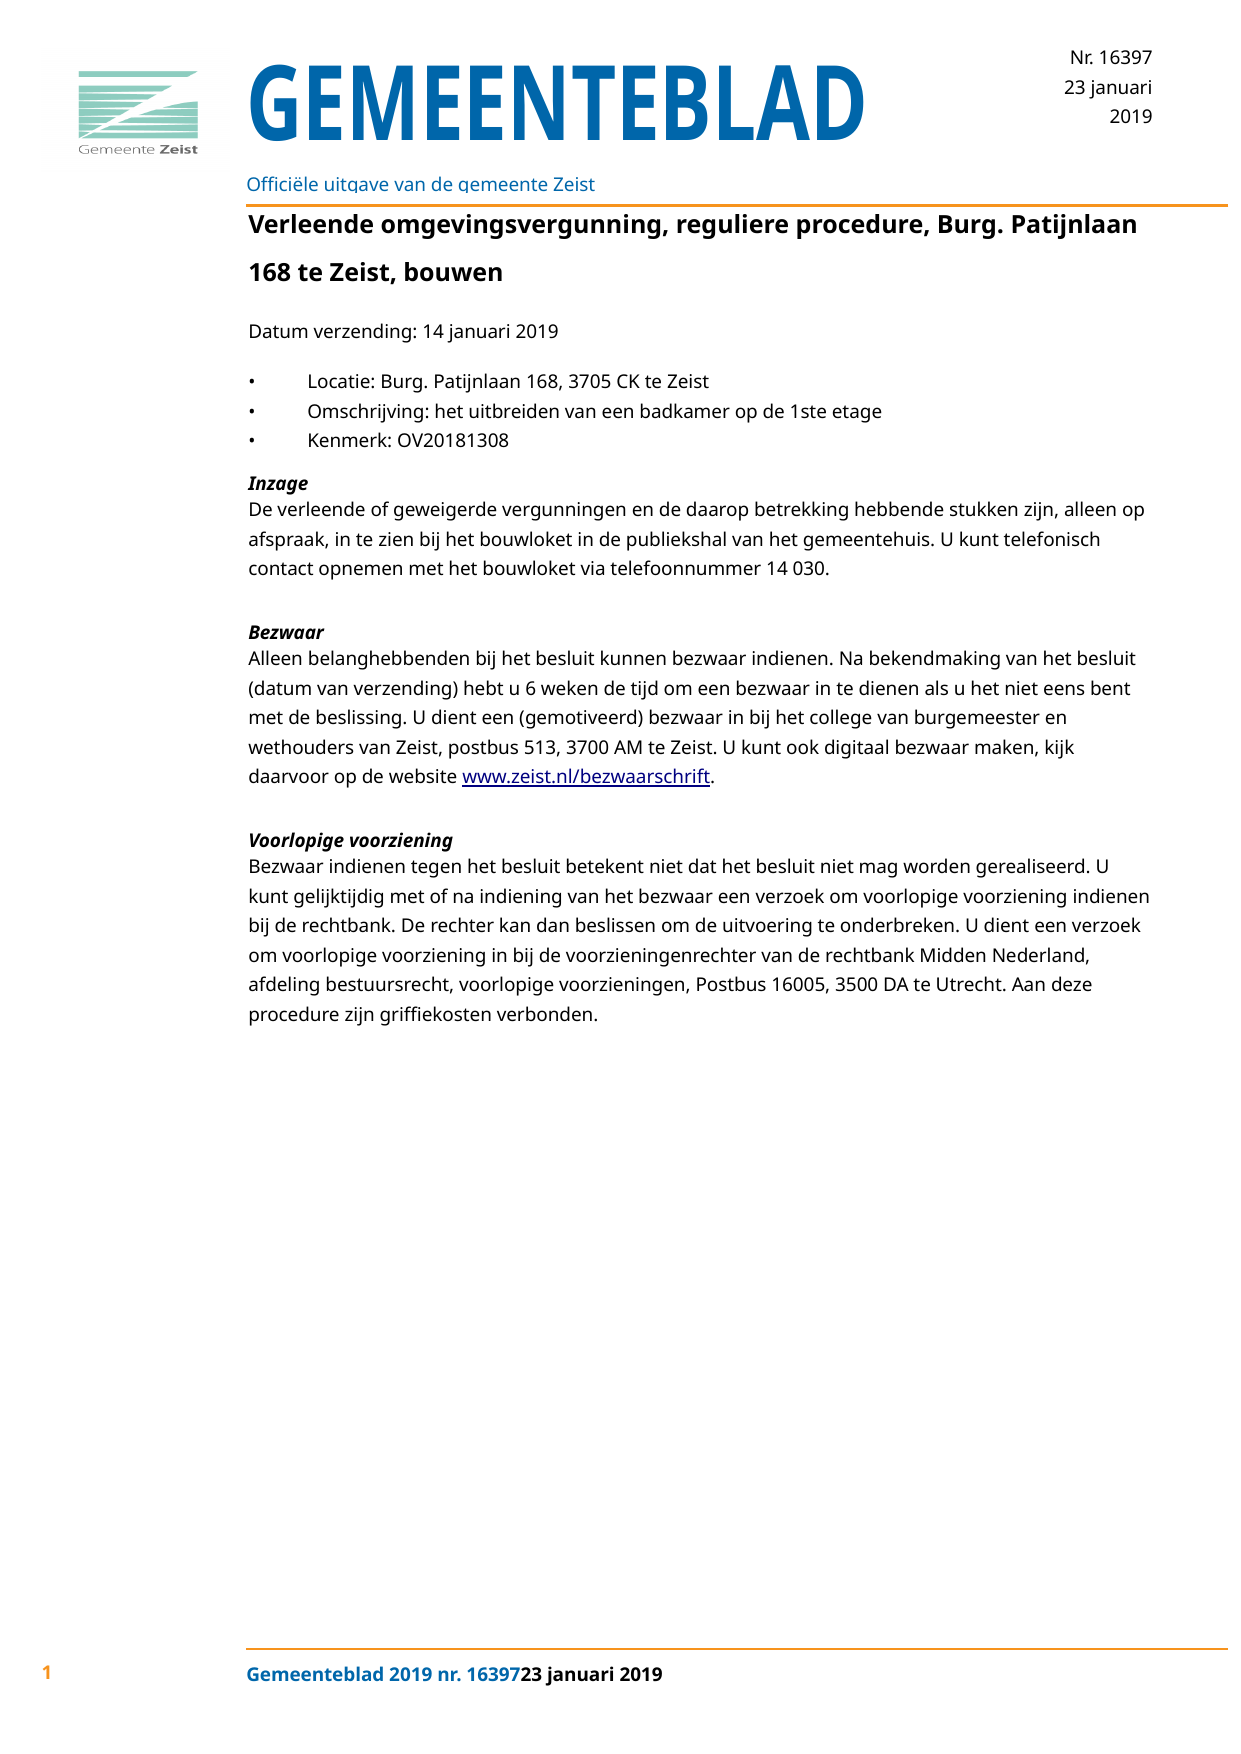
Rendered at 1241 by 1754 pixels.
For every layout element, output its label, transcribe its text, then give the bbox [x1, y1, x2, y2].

text De verleende of geweigerde vergunningen en de daarop betrekking hebbende stukken zijn, alleen op afspraak, in te zien bij het bouwloket in de publiekshal van het gemeentehuis. U kunt telefonisch contact opnemen met het bouwloket via telefoonnummer 14 030. [248, 496, 1152, 581]
list Omschrijving: het uitbreiden van een badkamer op de 1ste etage [248, 398, 1152, 424]
text Alleen belanghebbenden bij het besluit kunnen bezwaar indienen. Na bekendmaking van het besluit (datum van verzending) hebt u 6 weken de tijd om een bezwaar in te dienen als u het niet eens bent met de beslissing. U dient een (gemotiveerd) bezwaar in bij het college van burgemeester en wethouders van Zeist, postbus 513, 3700 AM te Zeist. U kunt ook digitaal bezwaar maken, kijk daarvoor op de website www.zeist.nl/bezwaarschrift. [248, 645, 1152, 789]
text Voorlopige voorziening [248, 827, 1152, 853]
text Bezwaar [248, 619, 1152, 645]
text Verleende omgevingsvergunning, reguliere procedure, Burg. Patijnlaan 168 te Zeist, bouwen [248, 207, 1152, 288]
list Locatie: Burg. Patijnlaan 168, 3705 CK te Zeist [248, 368, 1152, 394]
text Inzage [248, 471, 1152, 496]
text Datum verzending: 14 januari 2019 [248, 318, 1152, 344]
picture [41, 47, 231, 172]
list Kenmerk: OV20181308 [248, 427, 1152, 453]
text Bezwaar indienen tegen het besluit betekent niet dat het besluit niet mag worden gerealiseerd. U kunt gelijktijdig met of na indiening van het bezwaar een verzoek om voorlopige voorziening indienen bij de rechtbank. De rechter kan dan beslissen om de uitvoering te onderbreken. U dient een verzoek om voorlopige voorziening in bij de voorzieningenrechter van de rechtbank Midden Nederland, afdeling bestuursrecht, voorlopige voorzieningen, Postbus 16005, 3500 DA te Utrecht. Aan deze procedure zijn griffiekosten verbonden. [248, 853, 1152, 1027]
